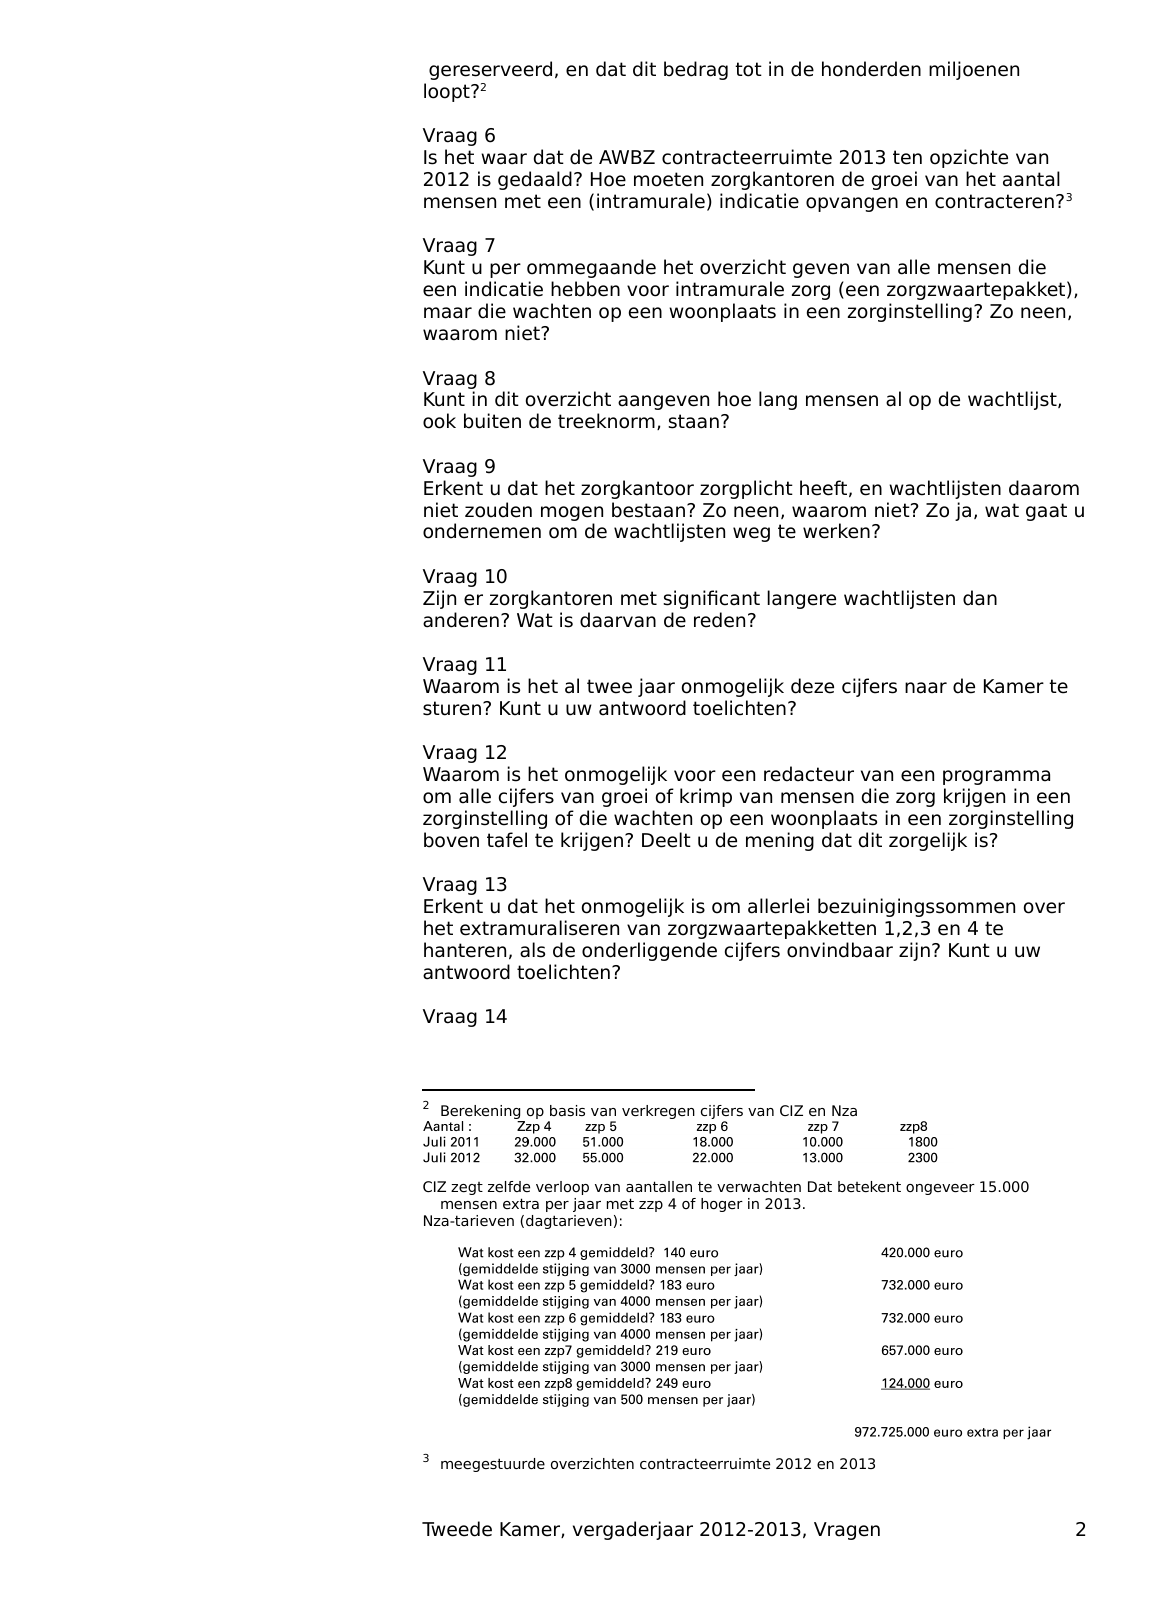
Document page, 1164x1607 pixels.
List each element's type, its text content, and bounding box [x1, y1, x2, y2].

text Erkent u dat het zorgkantoor zorgplicht heeft, en wachtlijsten daarom niet zouden mogen bestaan? Zo neen, waarom niet? Zo ja, wat gaat u ondernemen om de wachtlijsten weg te werken? [422, 477, 1087, 543]
text Vraag 10 [422, 566, 1087, 588]
text Berekening op basis van verkregen cijfers van CIZ en Nza [422, 1099, 1087, 1121]
text Vraag 6 [422, 125, 1087, 147]
text Nza-tarieven (dagtarieven): [422, 1213, 1087, 1230]
text Vraag 12 [422, 742, 1087, 764]
text Vraag 13 [422, 874, 1087, 896]
picture [457, 1246, 1052, 1440]
text Vraag 9 [422, 456, 1087, 477]
text Vraag 14 [422, 1006, 1087, 1028]
text Is het waar dat de AWBZ contracteerruimte 2013 ten opzichte van 2012 is gedaald? Hoe moeten zorgkantoren de groei van het aantal mensen met een (intramurale) indicatie opvangen en contracteren? [422, 147, 1087, 213]
text Vraag 11 [422, 654, 1087, 676]
text Erkent u dat het onmogelijk is om allerlei bezuinigingssommen over het extramuraliseren van zorgzwaartepakketten 1,2,3 en 4 te hanteren, als de onderliggende cijfers onvindbaar zijn? Kunt u uw antwoord toelichten? [422, 896, 1087, 984]
text CIZ zegt zelfde verloop van aantallen te verwachten Dat betekent ongeveer 15.000 mensen extra per jaar met zzp 4 of hoger in 2013. [422, 1179, 1087, 1213]
text Kunt u per ommegaande het overzicht geven van alle mensen die een indicatie hebben voor intramurale zorg (een zorgzwaartepakket), maar die wachten op een woonplaats in een zorginstelling? Zo neen, waarom niet? [422, 257, 1087, 345]
text Vraag 8 [422, 367, 1087, 389]
text Waarom is het al twee jaar onmogelijk deze cijfers naar de Kamer te sturen? Kunt u uw antwoord toelichten? [422, 676, 1087, 720]
text Zijn er zorgkantoren met significant langere wachtlijsten dan anderen? Wat is daarvan de reden? [422, 588, 1087, 632]
text Kunt in dit overzicht aangeven hoe lang mensen al op de wachtlijst, ook buiten de treeknorm, staan? [422, 389, 1087, 433]
picture [422, 1121, 954, 1163]
text meegestuurde overzichten contracteerruimte 2012 en 2013 [422, 1452, 1087, 1474]
text Vraag 7 [422, 235, 1087, 257]
text gereserveerd, en dat dit bedrag tot in de honderden miljoenen loopt? [422, 59, 1087, 103]
text Waarom is het onmogelijk voor een redacteur van een programma om alle cijfers van groei of krimp van mensen die zorg krijgen in een zorginstelling of die wachten op een woonplaats in een zorginstelling boven tafel te krijgen? Deelt u de mening dat dit zorgelijk is? [422, 764, 1087, 852]
